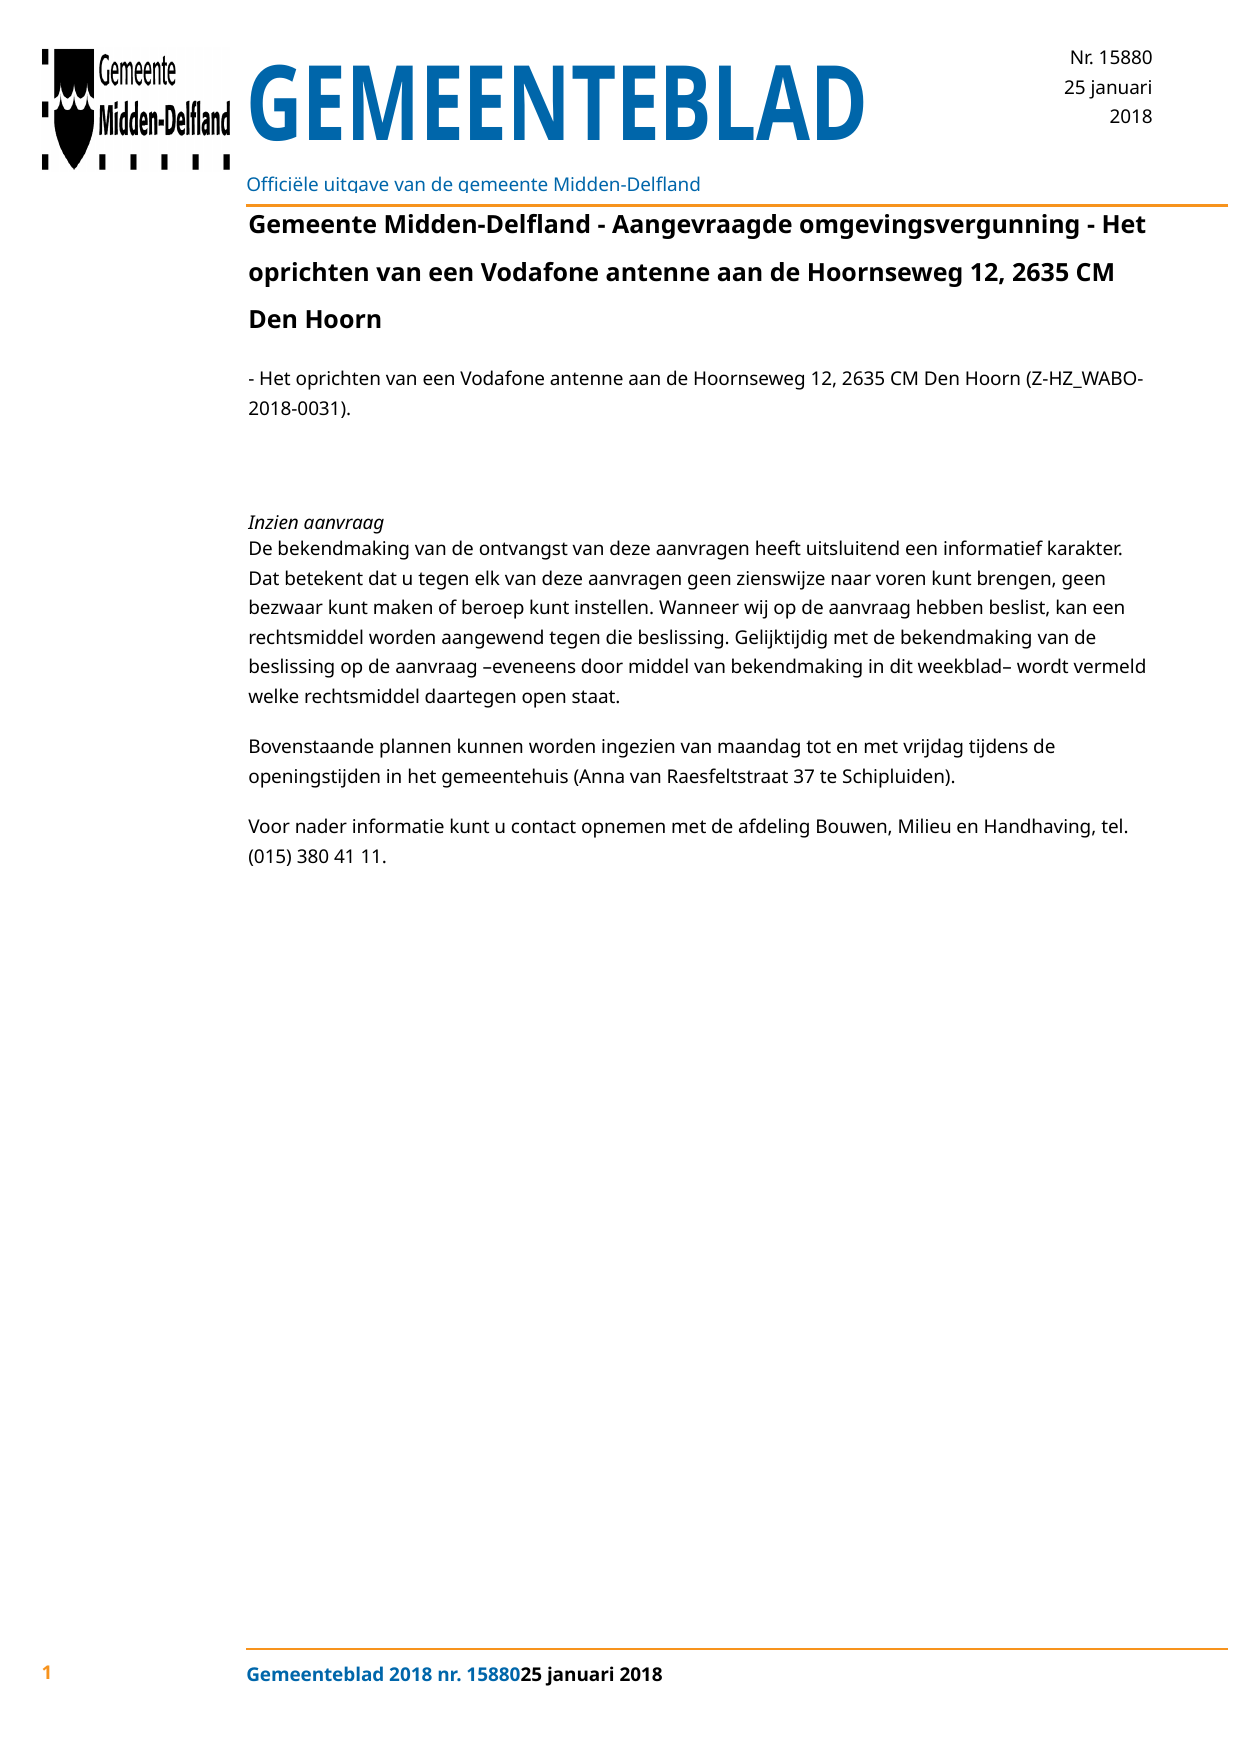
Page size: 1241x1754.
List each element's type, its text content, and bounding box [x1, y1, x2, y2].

text Voor nader informatie kunt u contact opnemen met de afdeling Bouwen, Milieu en Handhaving, tel. (015) 380 41 11. [248, 813, 1152, 869]
text Bovenstaande plannen kunnen worden ingezien van maandag tot en met vrijdag tijdens de openingstijden in het gemeentehuis (Anna van Raesfeltstraat 37 te Schipluiden). [248, 733, 1152, 789]
text De bekendmaking van de ontvangst van deze aanvragen heeft uitsluitend een informatief karakter. Dat betekent dat u tegen elk van deze aanvragen geen zienswijze naar voren kunt brengen, geen bezwaar kunt maken of beroep kunt instellen. Wanneer wij op de aanvraag hebben beslist, kan een rechtsmiddel worden aangewend tegen die beslissing. Gelijktijdig met de bekendmaking van de beslissing op de aanvraag –eveneens door middel van bekendmaking in dit weekblad– wordt vermeld welke rechtsmiddel daartegen open staat. [248, 535, 1152, 709]
text Gemeente Midden-Delfland - Aangevraagde omgevingsvergunning - Het oprichten van een Vodafone antenne aan de Hoornseweg 12, 2635 CM Den Hoorn [248, 207, 1152, 336]
picture [41, 47, 231, 172]
text Inzien aanvraag [248, 509, 1152, 535]
text - Het oprichten van een Vodafone antenne aan de Hoornseweg 12, 2635 CM Den Hoorn (Z-HZ_WABO-2018-0031). [248, 366, 1152, 421]
